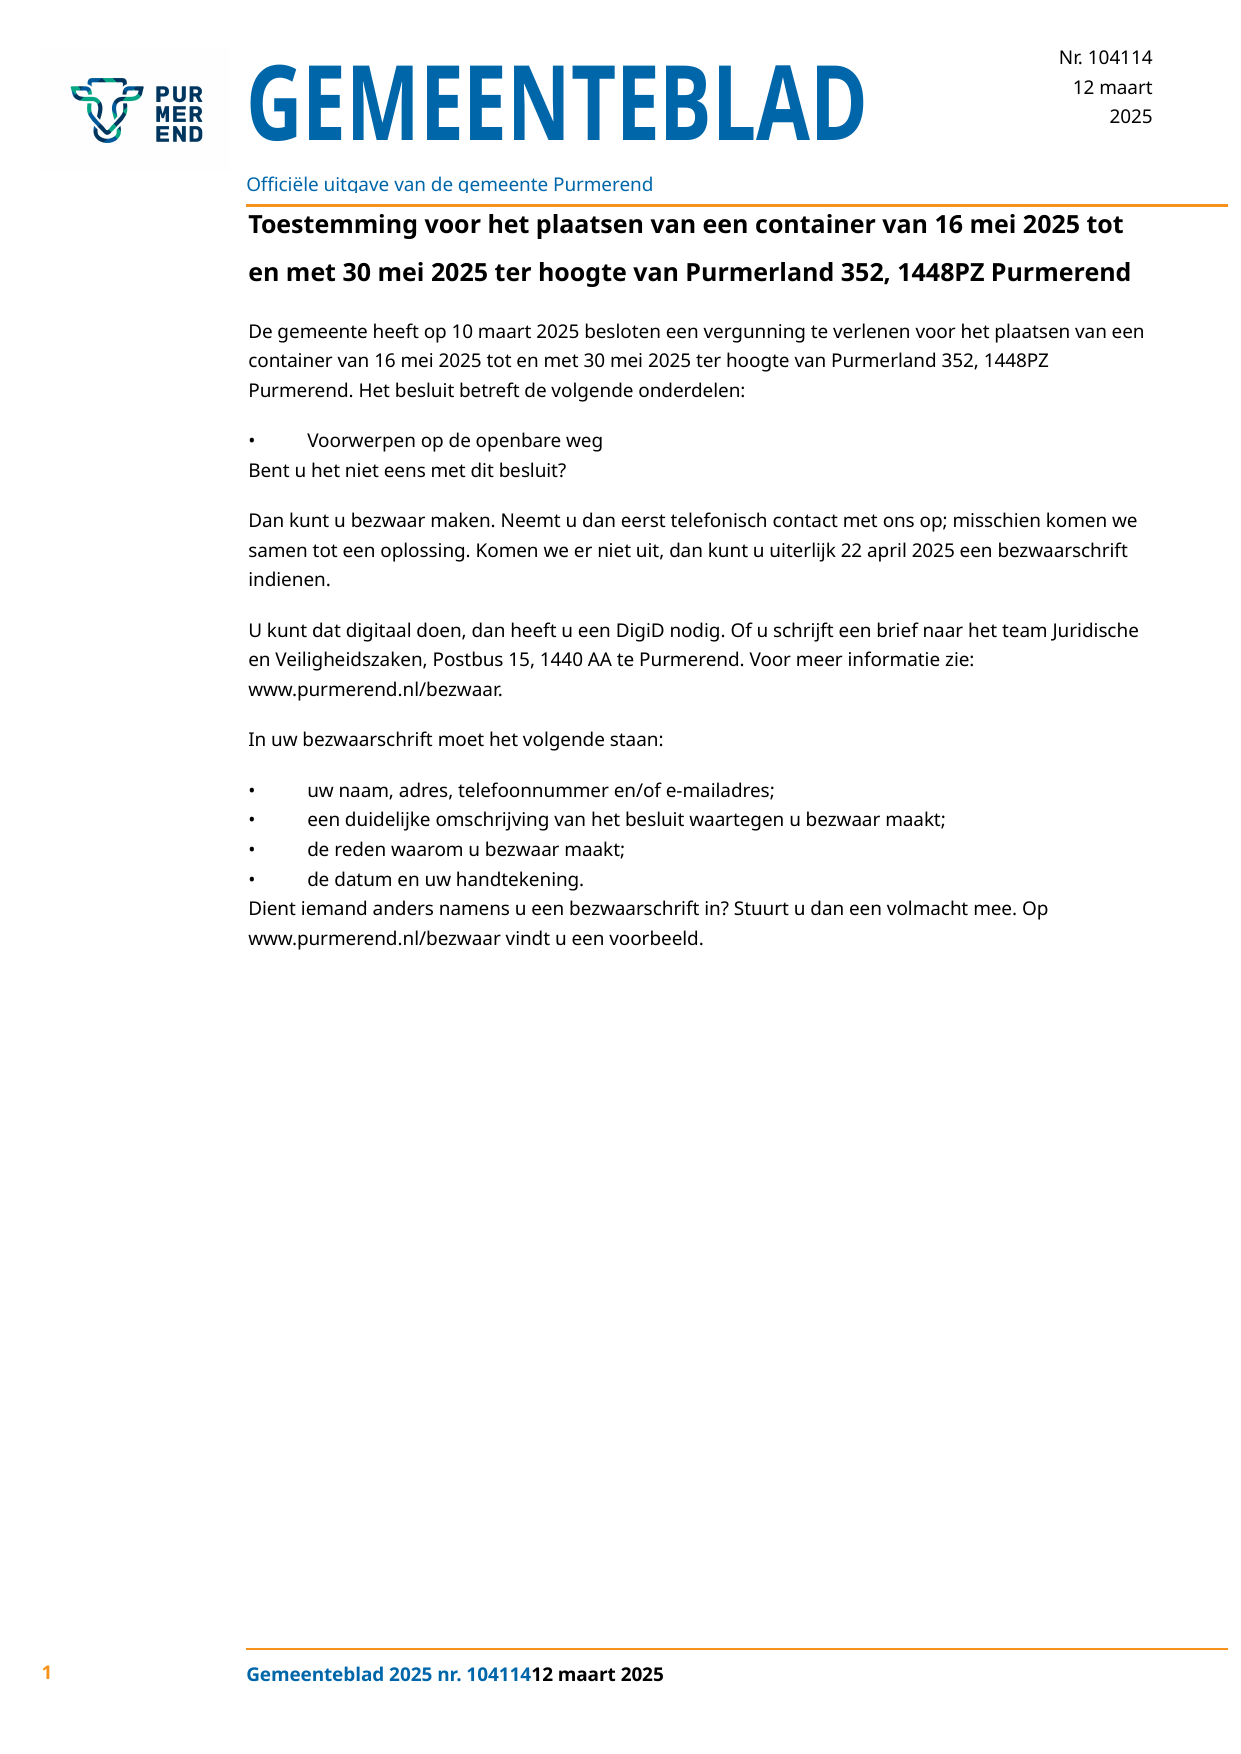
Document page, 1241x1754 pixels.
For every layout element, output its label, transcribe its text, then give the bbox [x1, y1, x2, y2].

list de reden waarom u bezwaar maakt; [248, 836, 1152, 862]
text Bent u het niet eens met dit besluit? [248, 457, 1152, 483]
list de datum en uw handtekening. [248, 866, 1152, 892]
list Voorwerpen op de openbare weg [248, 427, 1152, 453]
text De gemeente heeft op 10 maart 2025 besloten een vergunning te verlenen voor het plaatsen van een container van 16 mei 2025 tot en met 30 mei 2025 ter hoogte van Purmerland 352, 1448PZ Purmerend. Het besluit betreft de volgende onderdelen: [248, 318, 1152, 403]
text Dan kunt u bezwaar maken. Neemt u dan eerst telefonisch contact met ons op; misschien komen we samen tot een oplossing. Komen we er niet uit, dan kunt u uiterlijk 22 april 2025 een bezwaarschrift indienen. [248, 507, 1152, 592]
text Toestemming voor het plaatsen van een container van 16 mei 2025 tot en met 30 mei 2025 ter hoogte van Purmerland 352, 1448PZ Purmerend [248, 207, 1152, 288]
text Dient iemand anders namens u een bezwaarschrift in? Stuurt u dan een volmacht mee. Op www.purmerend.nl/bezwaar vindt u een voorbeeld. [248, 895, 1152, 951]
picture [41, 47, 231, 172]
text U kunt dat digitaal doen, dan heeft u een DigiD nodig. Of u schrijft een brief naar het team Juridische en Veiligheidszaken, Postbus 15, 1440 AA te Purmerend. Voor meer informatie zie: www.purmerend.nl/bezwaar. [248, 617, 1152, 702]
list een duidelijke omschrijving van het besluit waartegen u bezwaar maakt; [248, 807, 1152, 832]
text In uw bezwaarschrift moet het volgende staan: [248, 727, 1152, 752]
list uw naam, adres, telefoonnummer en/of e-mailadres; [248, 777, 1152, 803]
